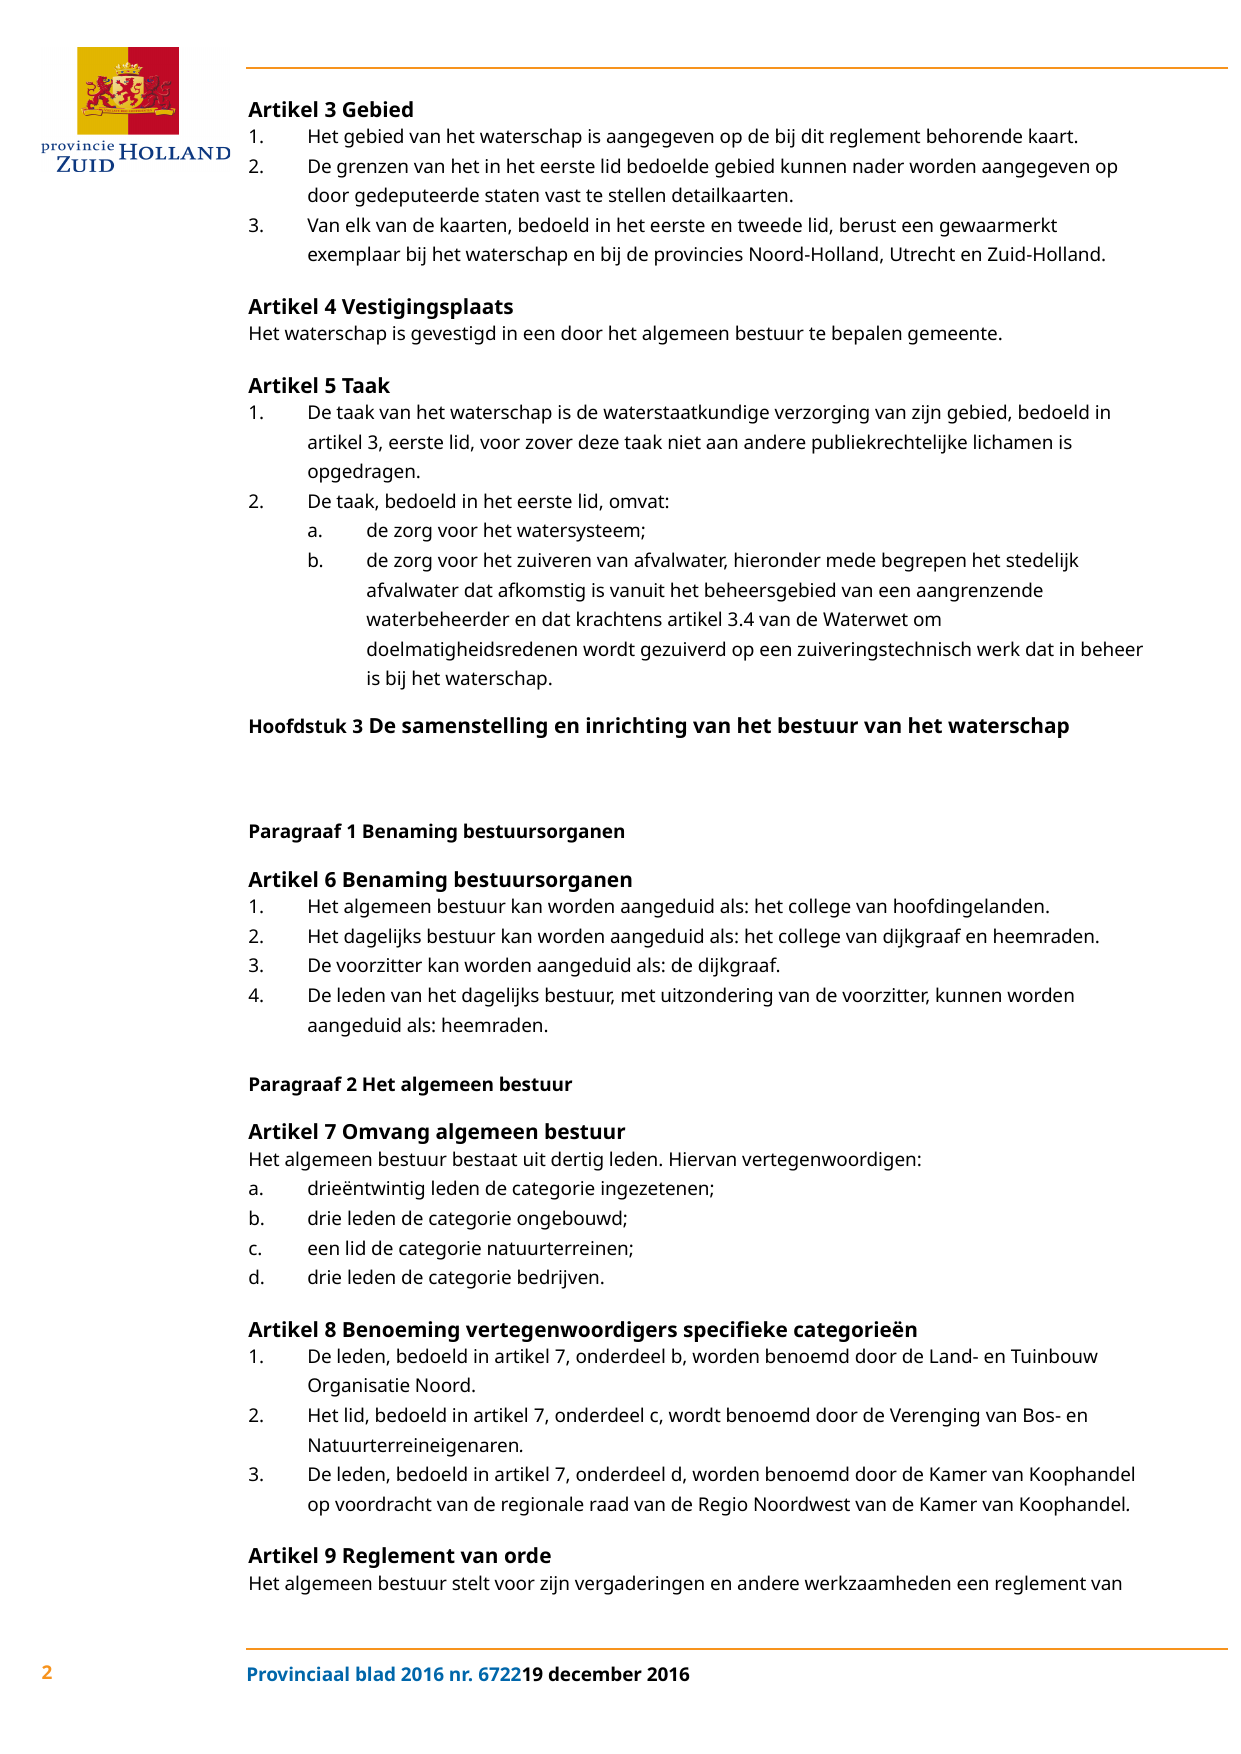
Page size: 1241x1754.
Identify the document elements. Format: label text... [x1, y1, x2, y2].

list de zorg voor het zuiveren van afvalwater, hieronder mede begrepen het stedelijk afvalwater dat afkomstig is vanuit het beheersgebied van een aangrenzende waterbeheerder en dat krachtens artikel 3.4 van de Waterwet om doelmatigheidsredenen wordt gezuiverd op een zuiveringstechnisch werk dat in beheer is bij het waterschap. [307, 547, 1152, 691]
list De leden, bedoeld in artikel 7, onderdeel b, worden benoemd door de Land- en Tuinbouw Organisatie Noord. [248, 1343, 1152, 1398]
text Artikel 4 Vestigingsplaats [248, 292, 1152, 320]
picture [41, 47, 231, 172]
list Het algemeen bestuur kan worden aangeduid als: het college van hoofdingelanden. [248, 893, 1152, 919]
list De leden van het dagelijks bestuur, met uitzondering van de voorzitter, kunnen worden aangeduid als: heemraden. [248, 982, 1152, 1037]
list Het lid, bedoeld in artikel 7, onderdeel c, wordt benoemd door de Verenging van Bos- en Natuurterreineigenaren. [248, 1402, 1152, 1458]
text Het algemeen bestuur bestaat uit dertig leden. Hiervan vertegenwoordigen: [248, 1146, 1152, 1172]
list De grenzen van het in het eerste lid bedoelde gebied kunnen nader worden aangegeven op door gedeputeerde staten vast te stellen detailkaarten. [248, 153, 1152, 208]
list Van elk van de kaarten, bedoeld in het eerste en tweede lid, berust een gewaarmerkt exemplaar bij het waterschap en bij de provincies Noord-Holland, Utrecht en Zuid-Holland. [248, 212, 1152, 267]
text Artikel 5 Taak [248, 371, 1152, 399]
text Artikel 6 Benaming bestuursorganen [248, 865, 1152, 893]
text Artikel 8 Benoeming vertegenwoordigers specifieke categorieën [248, 1315, 1152, 1343]
text Artikel 7 Omvang algemeen bestuur [248, 1117, 1152, 1146]
text Paragraaf 1 Benaming bestuursorganen [248, 818, 1152, 844]
list De taak, bedoeld in het eerste lid, omvat: [248, 488, 1152, 514]
list drie leden de categorie bedrijven. [248, 1264, 1152, 1290]
text Hoofdstuk 3 De samenstelling en inrichting van het bestuur van het waterschap [248, 711, 1152, 739]
list De leden, bedoeld in artikel 7, onderdeel d, worden benoemd door de Kamer van Koophandel op voordracht van de regionale raad van de Regio Noordwest van de Kamer van Koophandel. [248, 1461, 1152, 1517]
list Het dagelijks bestuur kan worden aangeduid als: het college van dijkgraaf en heemraden. [248, 923, 1152, 949]
list de zorg voor het watersysteem; [307, 518, 1152, 543]
list De voorzitter kan worden aangeduid als: de dijkgraaf. [248, 953, 1152, 978]
text Artikel 9 Reglement van orde [248, 1541, 1152, 1570]
list Het gebied van het waterschap is aangegeven op de bij dit reglement behorende kaart. [248, 123, 1152, 149]
text Het waterschap is gevestigd in een door het algemeen bestuur te bepalen gemeente. [248, 320, 1152, 346]
list De taak van het waterschap is de waterstaatkundige verzorging van zijn gebied, bedoeld in artikel 3, eerste lid, voor zover deze taak niet aan andere publiekrechtelijke lichamen is opgedragen. [248, 399, 1152, 484]
list drie leden de categorie ongebouwd; [248, 1205, 1152, 1231]
list een lid de categorie natuurterreinen; [248, 1235, 1152, 1260]
list drieëntwintig leden de categorie ingezetenen; [248, 1176, 1152, 1201]
text Het algemeen bestuur stelt voor zijn vergaderingen en andere werkzaamheden een reglement van [248, 1570, 1152, 1596]
text Artikel 3 Gebied [248, 95, 1152, 123]
text Paragraaf 2 Het algemeen bestuur [248, 1071, 1152, 1097]
